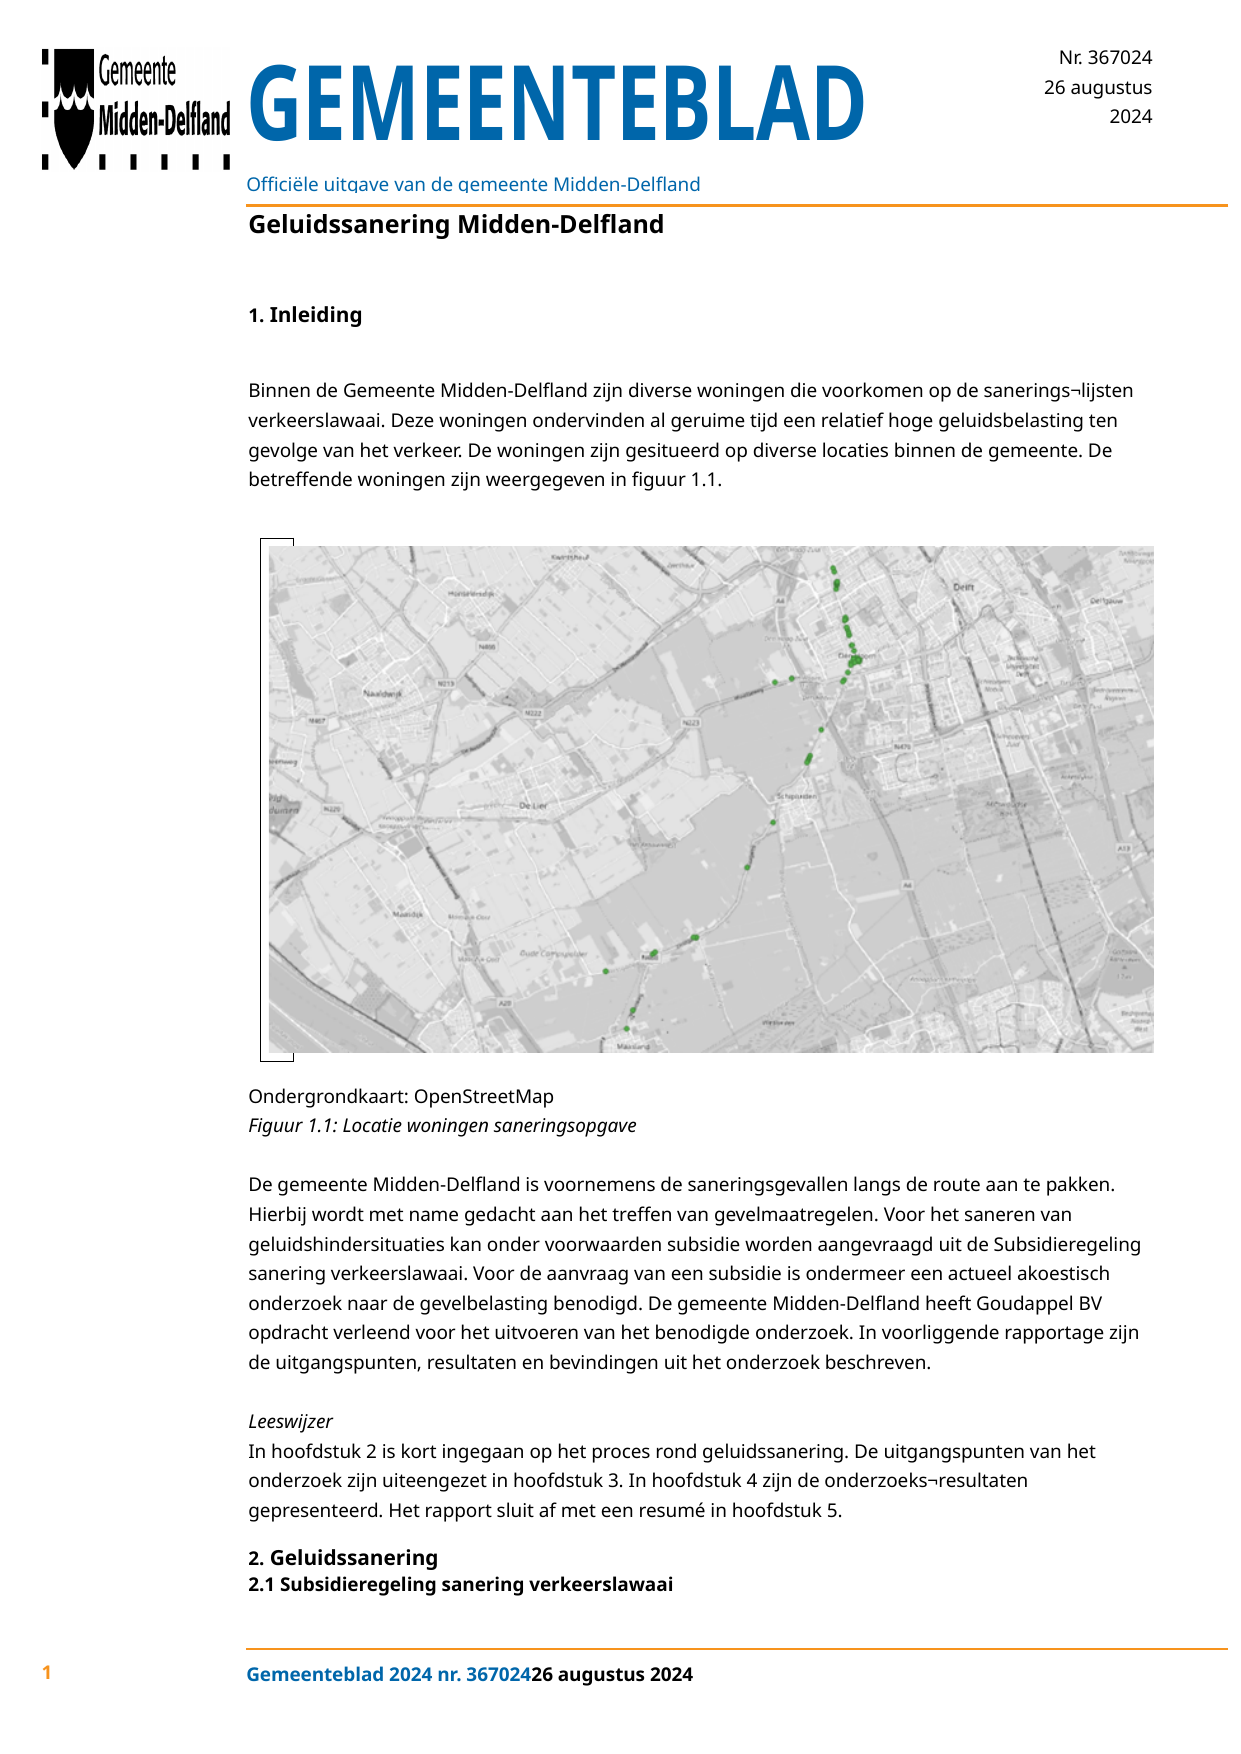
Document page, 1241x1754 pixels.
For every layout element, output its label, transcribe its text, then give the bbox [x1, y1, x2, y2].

text De gemeente Midden-Delfland is voornemens de saneringsgevallen langs de route aan te pakken. Hierbij wordt met name gedacht aan het treffen van gevelmaatregelen. Voor het saneren van geluidshindersituaties kan onder voorwaarden subsidie worden aangevraagd uit de Subsidieregeling sanering verkeerslawaai. Voor de aanvraag van een subsidie is ondermeer een actueel akoestisch onderzoek naar de gevelbelasting benodigd. De gemeente Midden-Delfland heeft Goudappel BV opdracht verleend voor het uitvoeren van het benodigde onderzoek. In voorliggende rapportage zijn de uitgangspunten, resultaten en bevindingen uit het onderzoek beschreven. [248, 1172, 1152, 1375]
text Figuur 1.1: Locatie woningen saneringsopgave [248, 1112, 1152, 1138]
picture [41, 47, 231, 172]
picture [268, 546, 1154, 1053]
text In hoofdstuk 2 is kort ingegaan op het proces rond geluidssanering. De uitgangspunten van het onderzoek zijn uiteengezet in hoofdstuk 3. In hoofdstuk 4 zijn de onderzoeks¬resultaten gepresenteerd. Het rapport sluit af met een resumé in hoofdstuk 5. [248, 1438, 1152, 1523]
text 2. Geluidssanering [248, 1543, 1152, 1571]
text 2.1 Subsidieregeling sanering verkeerslawaai [248, 1571, 1152, 1597]
text Geluidssanering Midden-Delfland [248, 207, 1152, 241]
text Ondergrondkaart: OpenStreetMap [248, 1083, 1152, 1108]
text Binnen de Gemeente Midden-Delfland zijn diverse woningen die voorkomen op de sanerings¬lijsten verkeerslawaai. Deze woningen ondervinden al geruime tijd een relatief hoge geluidsbelasting ten gevolge van het verkeer. De woningen zijn gesitueerd op diverse locaties binnen de gemeente. De betreffende woningen zijn weergegeven in figuur 1.1. [248, 378, 1152, 492]
text Leeswijzer [248, 1408, 1152, 1434]
text 1. Inleiding [248, 300, 1152, 328]
